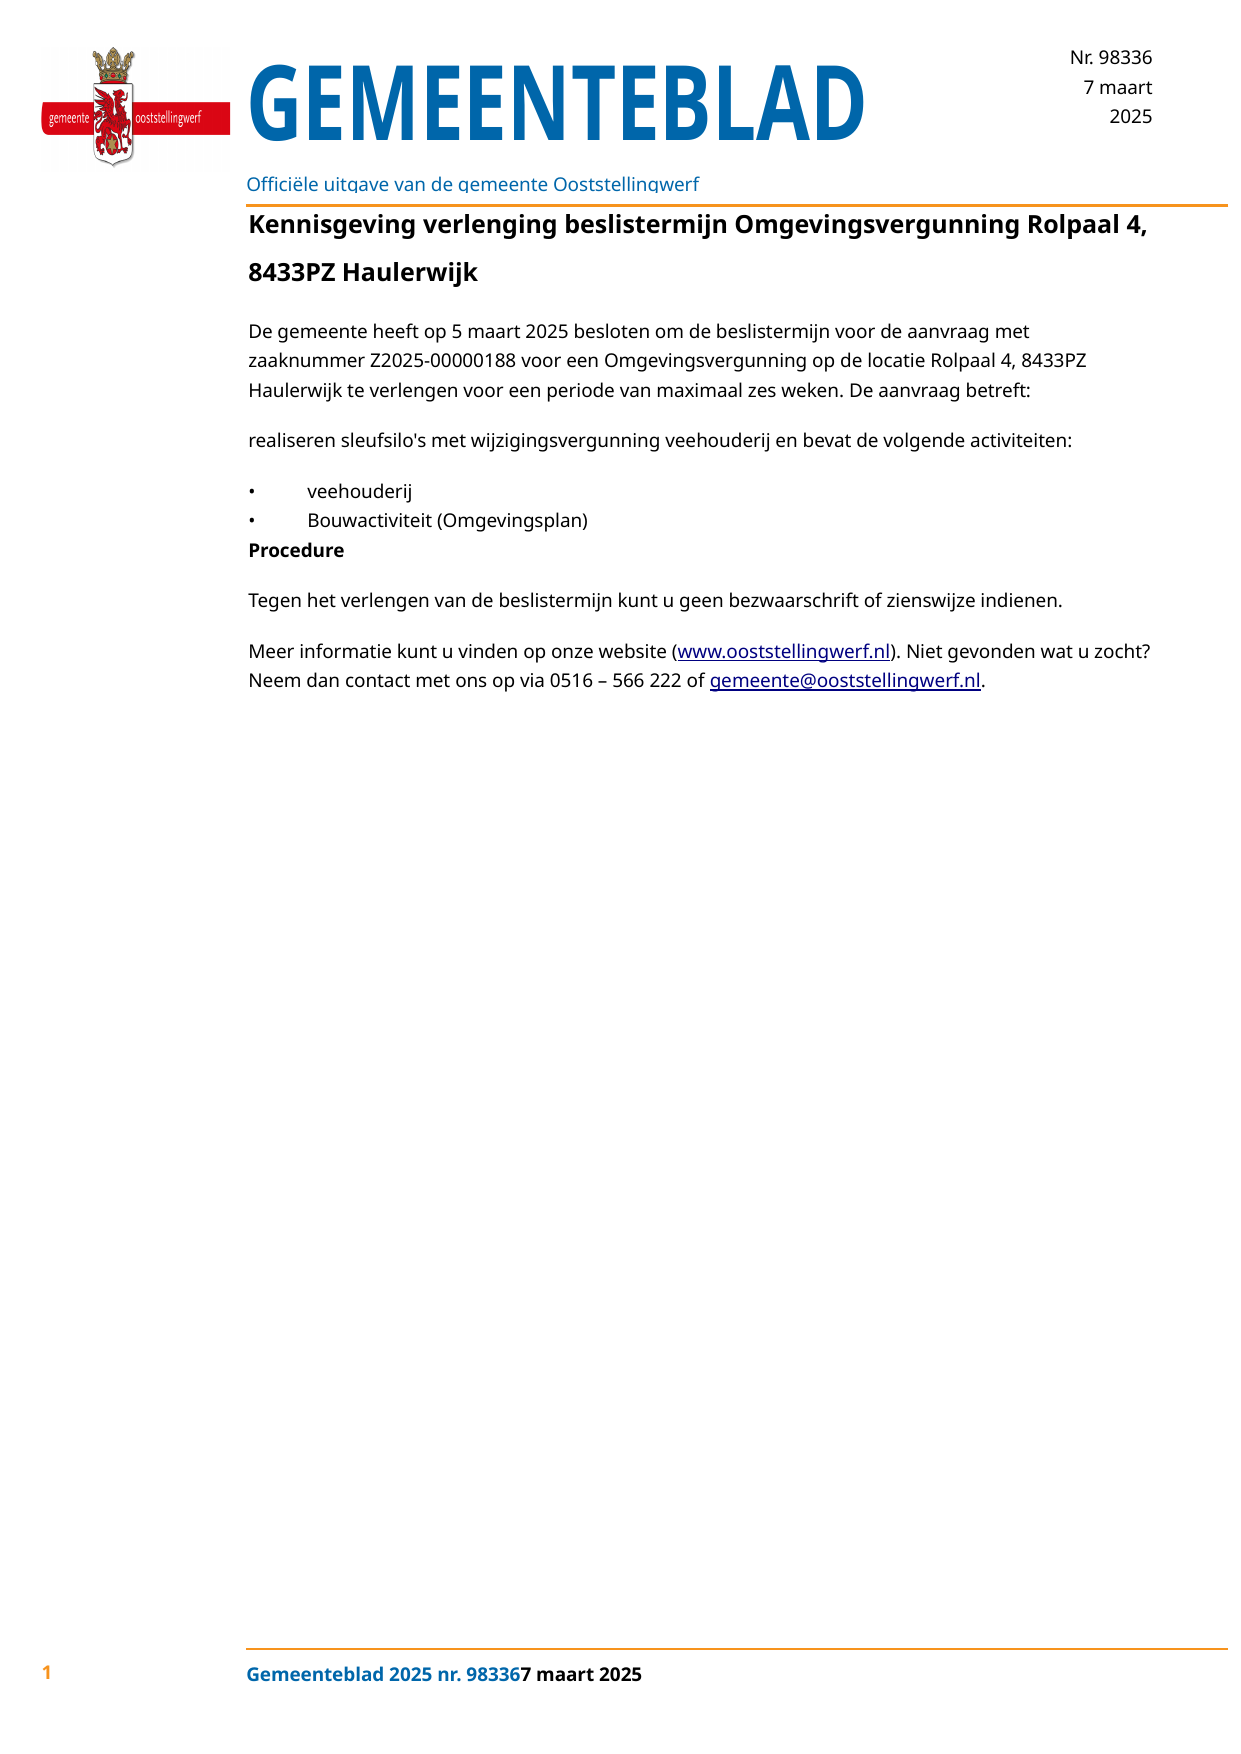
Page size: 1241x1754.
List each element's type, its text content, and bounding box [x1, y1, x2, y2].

text De gemeente heeft op 5 maart 2025 besloten om de beslistermijn voor de aanvraag met zaaknummer Z2025-00000188 voor een Omgevingsvergunning op de locatie Rolpaal 4, 8433PZ Haulerwijk te verlengen voor een periode van maximaal zes weken. De aanvraag betreft: [248, 318, 1152, 403]
text Kennisgeving verlenging beslistermijn Omgevingsvergunning Rolpaal 4, 8433PZ Haulerwijk [248, 207, 1152, 288]
list Bouwactiviteit (Omgevingsplan) [248, 507, 1152, 533]
picture [41, 47, 231, 172]
text Procedure [248, 537, 1152, 563]
text realiseren sleufsilo's met wijzigingsvergunning veehouderij en bevat de volgende activiteiten: [248, 427, 1152, 453]
text Tegen het verlengen van de beslistermijn kunt u geen bezwaarschrift of zienswijze indienen. [248, 587, 1152, 613]
text Meer informatie kunt u vinden op onze website (www.ooststellingwerf.nl). Niet gevonden wat u zocht? Neem dan contact met ons op via 0516 – 566 222 of gemeente@ooststellingwerf.nl. [248, 638, 1152, 693]
list veehouderij [248, 478, 1152, 504]
